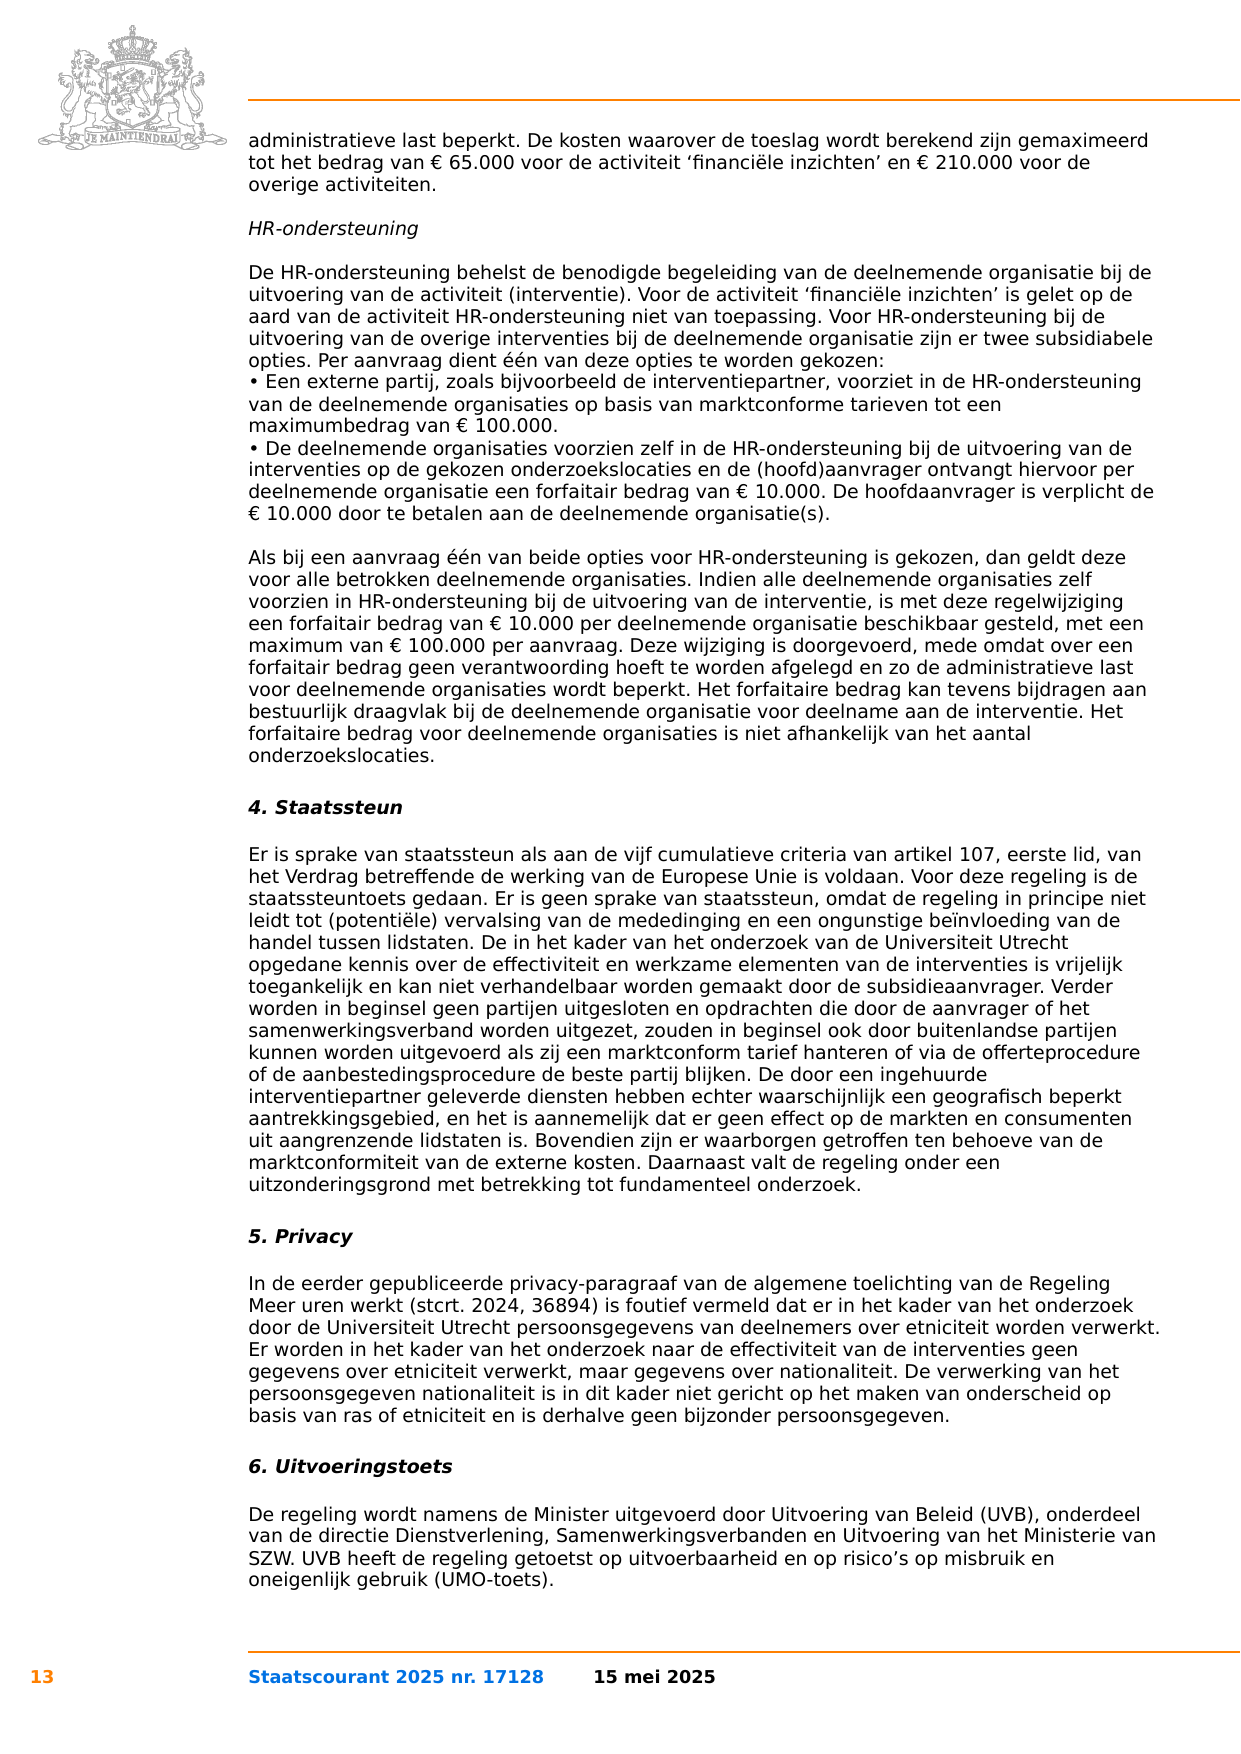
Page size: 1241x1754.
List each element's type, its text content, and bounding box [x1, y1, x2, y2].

text De regeling wordt namens de Minister uitgevoerd door Uitvoering van Beleid (UVB), onderdeel van de directie Dienstverlening, Samenwerkingsverbanden en Uitvoering van het Ministerie van SZW. UVB heeft de regeling getoetst op uitvoerbaarheid en op risico’s op misbruik en oneigenlijk gebruik (UMO-toets). [248, 1503, 1163, 1591]
subtitle 4. Staatssteun [248, 797, 1163, 819]
subtitle 6. Uitvoeringstoets [248, 1456, 1163, 1478]
text • De deelnemende organisaties voorzien zelf in de HR-ondersteuning bij de uitvoering van de interventies op de gekozen onderzoekslocaties en de (hoofd)aanvrager ontvangt hiervoor per deelnemende organisatie een forfaitair bedrag van € 10.000. De hoofdaanvrager is verplicht de € 10.000 door te betalen aan de deelnemende organisatie(s). [248, 437, 1163, 525]
text Er is sprake van staatssteun als aan de vijf cumulatieve criteria van artikel 107, eerste lid, van het Verdrag betreffende de werking van de Europese Unie is voldaan. Voor deze regeling is de staatssteuntoets gedaan. Er is geen sprake van staatssteun, omdat de regeling in principe niet leidt tot (potentiële) vervalsing van de mededinging en een ongunstige beïnvloeding van de handel tussen lidstaten. De in het kader van het onderzoek van de Universiteit Utrecht opgedane kennis over de effectiviteit en werkzame elementen van de interventies is vrijelijk toegankelijk en kan niet verhandelbaar worden gemaakt door de subsidieaanvrager. Verder worden in beginsel geen partijen uitgesloten en opdrachten die door de aanvrager of het samenwerkingsverband worden uitgezet, zouden in beginsel ook door buitenlandse partijen kunnen worden uitgevoerd als zij een marktconform tarief hanteren of via de offerteprocedure of de aanbestedingsprocedure de beste partij blijken. De door een ingehuurde interventiepartner geleverde diensten hebben echter waarschijnlijk een geografisch beperkt aantrekkingsgebied, en het is aannemelijk dat er geen effect op de markten en consumenten uit aangrenzende lidstaten is. Bovendien zijn er waarborgen getroffen ten behoeve van de marktconformiteit van de externe kosten. Daarnaast valt de regeling onder een uitzonderingsgrond met betrekking tot fundamenteel onderzoek. [248, 844, 1163, 1196]
text In de eerder gepubliceerde privacy-paragraaf van de algemene toelichting van de Regeling Meer uren werkt (stcrt. 2024, 36894) is foutief vermeld dat er in het kader van het onderzoek door de Universiteit Utrecht persoonsgegevens van deelnemers over etniciteit worden verwerkt. Er worden in het kader van het onderzoek naar de effectiviteit van de interventies geen gegevens over etniciteit verwerkt, maar gegevens over nationaliteit. De verwerking van het persoonsgegeven nationaliteit is in dit kader niet gericht op het maken van onderscheid op basis van ras of etniciteit en is derhalve geen bijzonder persoonsgegeven. [248, 1273, 1163, 1426]
picture [38, 25, 227, 150]
text Als bij een aanvraag één van beide opties voor HR-ondersteuning is gekozen, dan geldt deze voor alle betrokken deelnemende organisaties. Indien alle deelnemende organisaties zelf voorzien in HR-ondersteuning bij de uitvoering van de interventie, is met deze regelwijziging een forfaitair bedrag van € 10.000 per deelnemende organisatie beschikbaar gesteld, met een maximum van € 100.000 per aanvraag. Deze wijziging is doorgevoerd, mede omdat over een forfaitair bedrag geen verantwoording hoeft te worden afgelegd en zo de administratieve last voor deelnemende organisaties wordt beperkt. Het forfaitaire bedrag kan tevens bijdragen aan bestuurlijk draagvlak bij de deelnemende organisatie voor deelname aan de interventie. Het forfaitaire bedrag voor deelnemende organisaties is niet afhankelijk van het aantal onderzoekslocaties. [248, 547, 1163, 767]
text administratieve last beperkt. De kosten waarover de toeslag wordt berekend zijn gemaximeerd tot het bedrag van € 65.000 voor de activiteit ‘financiële inzichten’ en € 210.000 voor de overige activiteiten. [248, 130, 1163, 196]
text • Een externe partij, zoals bijvoorbeeld de interventiepartner, voorziet in de HR-ondersteuning van de deelnemende organisaties op basis van marktconforme tarieven tot een maximumbedrag van € 100.000. [248, 371, 1163, 437]
subtitle HR-ondersteuning [248, 218, 1163, 240]
text De HR-ondersteuning behelst de benodigde begeleiding van de deelnemende organisatie bij de uitvoering van de activiteit (interventie). Voor de activiteit ‘financiële inzichten’ is gelet op de aard van de activiteit HR-ondersteuning niet van toepassing. Voor HR-ondersteuning bij de uitvoering van de overige interventies bij de deelnemende organisatie zijn er twee subsidiabele opties. Per aanvraag dient één van deze opties te worden gekozen: [248, 262, 1163, 371]
subtitle 5. Privacy [248, 1226, 1163, 1248]
